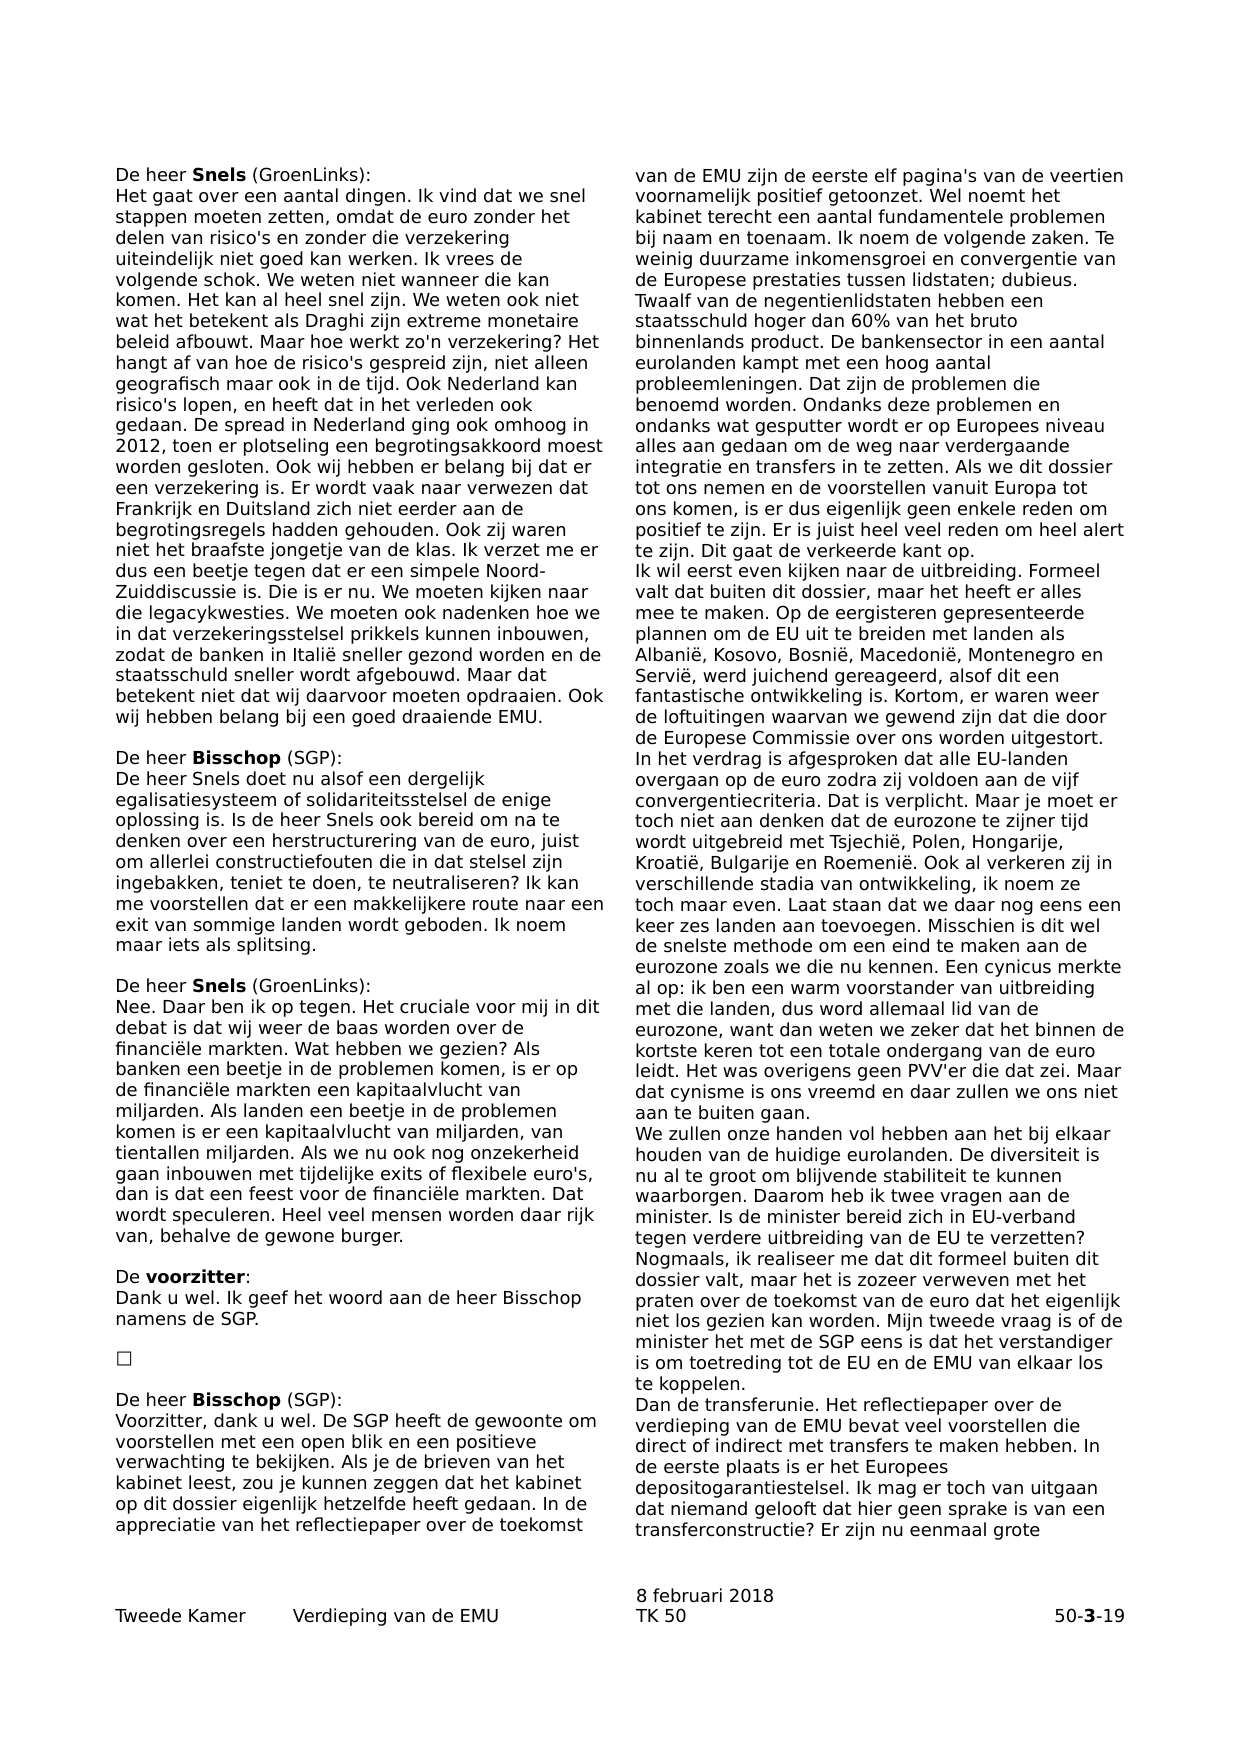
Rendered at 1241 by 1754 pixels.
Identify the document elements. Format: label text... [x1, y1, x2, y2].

text Het gaat over een aantal dingen. Ik vind dat we snel stappen moeten zetten, omdat de euro zonder het delen van risico's en zonder die verzekering uiteindelijk niet goed kan werken. Ik vrees de volgende schok. We weten niet wanneer die kan komen. Het kan al heel snel zijn. We weten ook niet wat het betekent als Draghi zijn extreme monetaire beleid afbouwt. Maar hoe werkt zo'n verzekering? Het hangt af van hoe de risico's gespreid zijn, niet alleen geografisch maar ook in de tijd. Ook Nederland kan risico's lopen, en heeft dat in het verleden ook gedaan. De spread in Nederland ging ook omhoog in 2012, toen er plotseling een begrotingsakkoord moest worden gesloten. Ook wij hebben er belang bij dat er een verzekering is. Er wordt vaak naar verwezen dat Frankrijk en Duitsland zich niet eerder aan de begrotingsregels hadden gehouden. Ook zij waren niet het braafste jongetje van de klas. Ik verzet me er dus een beetje tegen dat er een simpele Noord-Zuiddiscussie is. Die is er nu. We moeten kijken naar die legacykwesties. We moeten ook nadenken hoe we in dat verzekeringsstelsel prikkels kunnen inbouwen, zodat de banken in Italië sneller gezond worden en de staatsschuld sneller wordt afgebouwd. Maar dat betekent niet dat wij daarvoor moeten opdraaien. Ook wij hebben belang bij een goed draaiende EMU. [115, 186, 605, 728]
text Dan de transferunie. Het reflectiepaper over de verdieping van de EMU bevat veel voorstellen die direct of indirect met transfers te maken hebben. In de eerste plaats is er het Europees depositogarantiestelsel. Ik mag er toch van uitgaan dat niemand gelooft dat hier geen sprake is van een transferconstructie? Er zijn nu eenmaal grote [635, 1394, 1125, 1540]
text De heer Bisschop (SGP): [115, 1390, 605, 1411]
text De heer Snels (GroenLinks): [115, 976, 605, 997]
text We zullen onze handen vol hebben aan het bij elkaar houden van de huidige eurolanden. De diversiteit is nu al te groot om blijvende stabiliteit te kunnen waarborgen. Daarom heb ik twee vragen aan de minister. Is de minister bereid zich in EU-verband tegen verdere uitbreiding van de EU te verzetten? Nogmaals, ik realiseer me dat dit formeel buiten dit dossier valt, maar het is zozeer verweven met het praten over de toekomst van de euro dat het eigenlijk niet los gezien kan worden. Mijn tweede vraag is of de minister het met de SGP eens is dat het verstandiger is om toetreding tot de EU en de EMU van elkaar los te koppelen. [635, 1124, 1125, 1394]
text Nee. Daar ben ik op tegen. Het cruciale voor mij in dit debat is dat wij weer de baas worden over de financiële markten. Wat hebben we gezien? Als banken een beetje in de problemen komen, is er op de financiële markten een kapitaalvlucht van miljarden. Als landen een beetje in de problemen komen is er een kapitaalvlucht van miljarden, van tientallen miljarden. Als we nu ook nog onzekerheid gaan inbouwen met tijdelijke exits of flexibele euro's, dan is dat een feest voor de financiële markten. Dat wordt speculeren. Heel veel mensen worden daar rijk van, behalve de gewone burger. [115, 997, 605, 1247]
text Ik wil eerst even kijken naar de uitbreiding. Formeel valt dat buiten dit dossier, maar het heeft er alles mee te maken. Op de eergisteren gepresenteerde plannen om de EU uit te breiden met landen als Albanië, Kosovo, Bosnië, Macedonië, Montenegro en Servië, werd juichend gereageerd, alsof dit een fantastische ontwikkeling is. Kortom, er waren weer de loftuitingen waarvan we gewend zijn dat die door de Europese Commissie over ons worden uitgestort. In het verdrag is afgesproken dat alle EU-landen overgaan op de euro zodra zij voldoen aan de vijf convergentiecriteria. Dat is verplicht. Maar je moet er toch niet aan denken dat de eurozone te zijner tijd wordt uitgebreid met Tsjechië, Polen, Hongarije, Kroatië, Bulgarije en Roemenië. Ook al verkeren zij in verschillende stadia van ontwikkeling, ik noem ze toch maar even. Laat staan dat we daar nog eens een keer zes landen aan toevoegen. Misschien is dit wel de snelste methode om een eind te maken aan de eurozone zoals we die nu kennen. Een cynicus merkte al op: ik ben een warm voorstander van uitbreiding met die landen, dus word allemaal lid van de eurozone, want dan weten we zeker dat het binnen de kortste keren tot een totale ondergang van de euro leidt. Het was overigens geen PVV'er die dat zei. Maar dat cynisme is ons vreemd en daar zullen we ons niet aan te buiten gaan. [635, 561, 1125, 1124]
text Dank u wel. Ik geef het woord aan de heer Bisschop namens de SGP. [115, 1287, 605, 1329]
text Voorzitter, dank u wel. De SGP heeft de gewoonte om voorstellen met een open blik en een positieve verwachting te bekijken. Als je de brieven van het kabinet leest, zou je kunnen zeggen dat het kabinet op dit dossier eigenlijk hetzelfde heeft gedaan. In de appreciatie van het reflectiepaper over de toekomst [115, 1411, 605, 1536]
text De heer Snels doet nu alsof een dergelijk egalisatiesysteem of solidariteitsstelsel de enige oplossing is. Is de heer Snels ook bereid om na te denken over een herstructurering van de euro, juist om allerlei constructiefouten die in dat stelsel zijn ingebakken, teniet te doen, te neutraliseren? Ik kan me voorstellen dat er een makkelijkere route naar een exit van sommige landen wordt geboden. Ik noem maar iets als splitsing. [115, 768, 605, 956]
text ⬜ [115, 1349, 605, 1370]
text van de EMU zijn de eerste elf pagina's van de veertien voornamelijk positief getoonzet. Wel noemt het kabinet terecht een aantal fundamentele problemen bij naam en toenaam. Ik noem de volgende zaken. Te weinig duurzame inkomensgroei en convergentie van de Europese prestaties tussen lidstaten; dubieus. Twaalf van de negentienlidstaten hebben een staatsschuld hoger dan 60% van het bruto binnenlands product. De bankensector in een aantal eurolanden kampt met een hoog aantal probleemleningen. Dat zijn de problemen die benoemd worden. Ondanks deze problemen en ondanks wat gesputter wordt er op Europees niveau alles aan gedaan om de weg naar verdergaande integratie en transfers in te zetten. Als we dit dossier tot ons nemen en de voorstellen vanuit Europa tot ons komen, is er dus eigenlijk geen enkele reden om positief te zijn. Er is juist heel veel reden om heel alert te zijn. Dit gaat de verkeerde kant op. [635, 165, 1125, 561]
text De heer Bisschop (SGP): [115, 748, 605, 768]
text De voorzitter: [115, 1267, 605, 1287]
text De heer Snels (GroenLinks): [115, 165, 605, 186]
